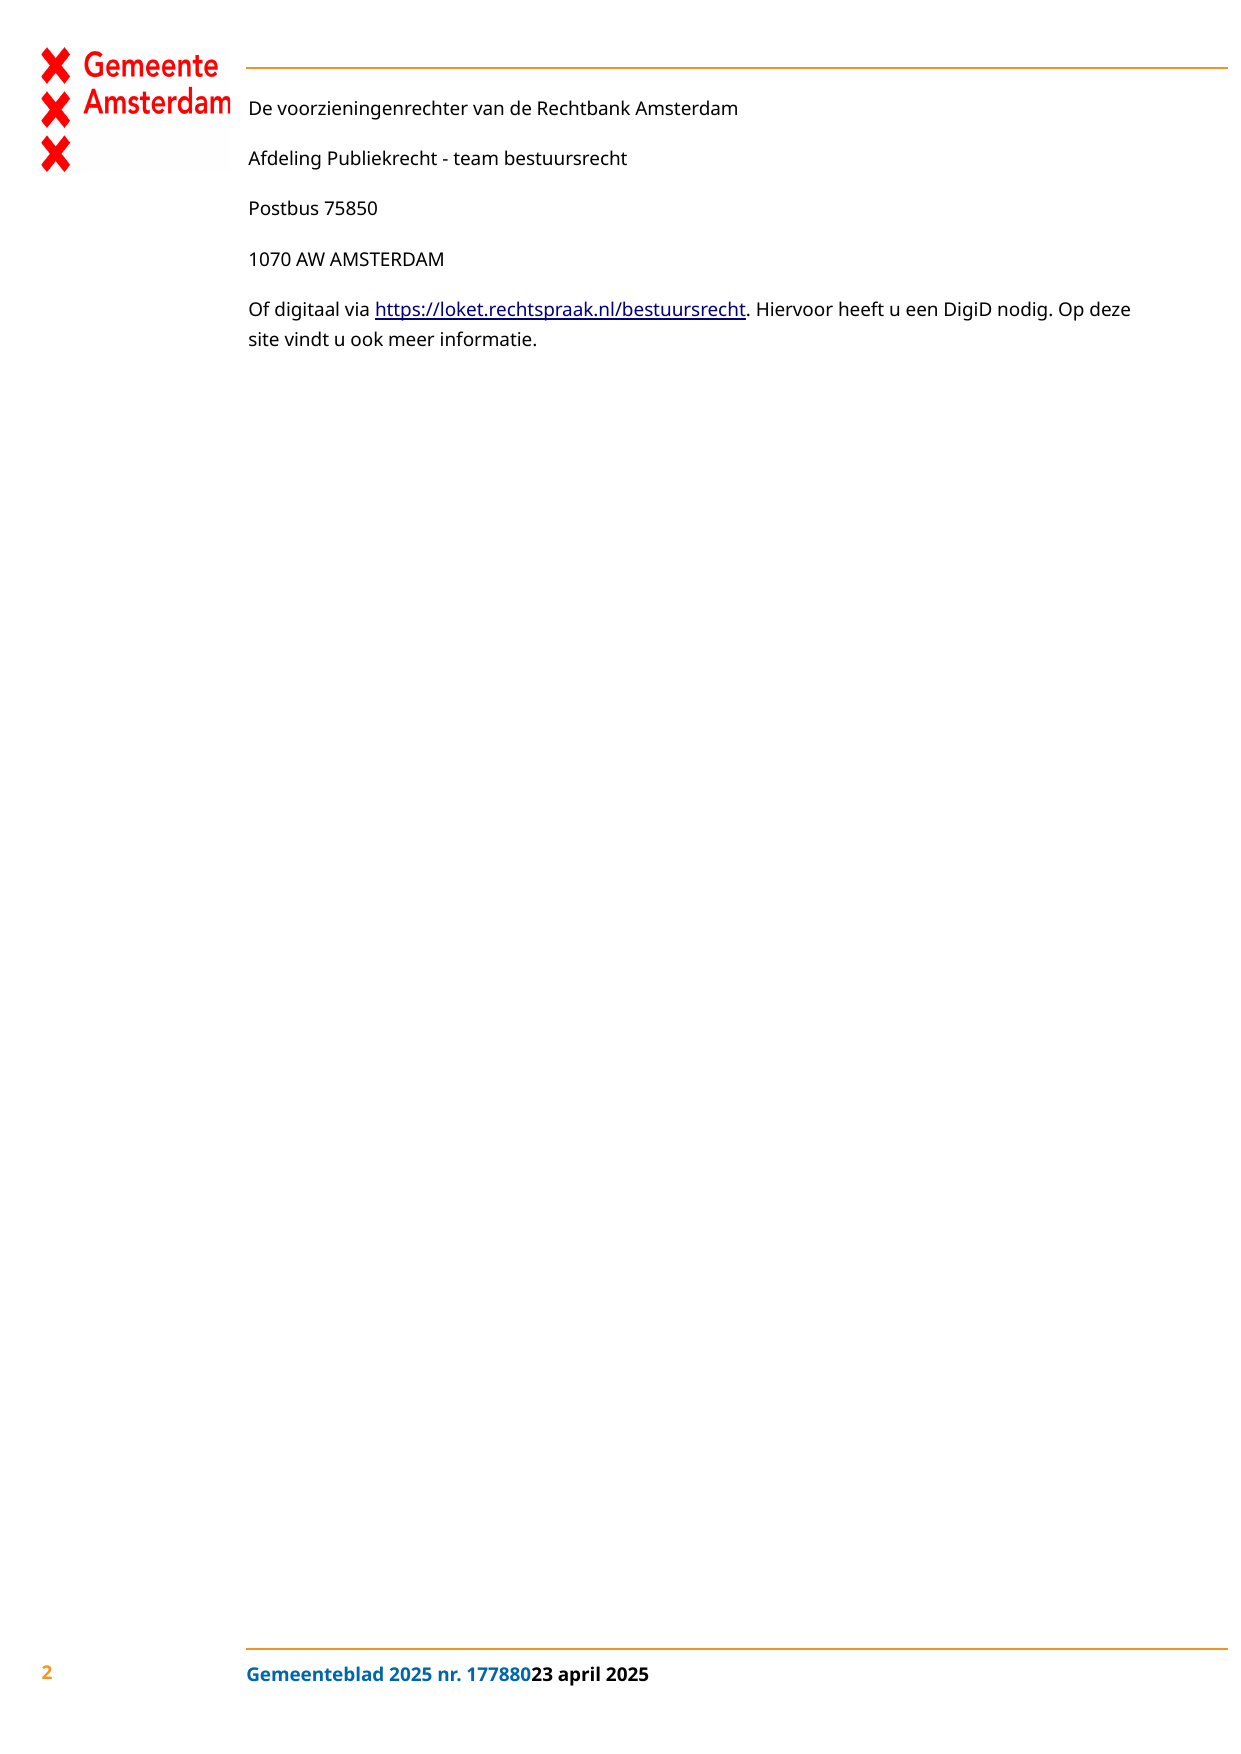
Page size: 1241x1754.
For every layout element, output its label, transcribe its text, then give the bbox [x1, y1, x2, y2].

text Afdeling Publiekrecht - team bestuursrecht [248, 145, 1152, 171]
text Of digitaal via https://loket.rechtspraak.nl/bestuursrecht. Hiervoor heeft u een DigiD nodig. Op deze site vindt u ook meer informatie. [248, 296, 1152, 352]
text Postbus 75850 [248, 196, 1152, 221]
picture [41, 47, 231, 172]
text De voorzieningenrechter van de Rechtbank Amsterdam [248, 95, 1152, 121]
text 1070 AW AMSTERDAM [248, 246, 1152, 272]
